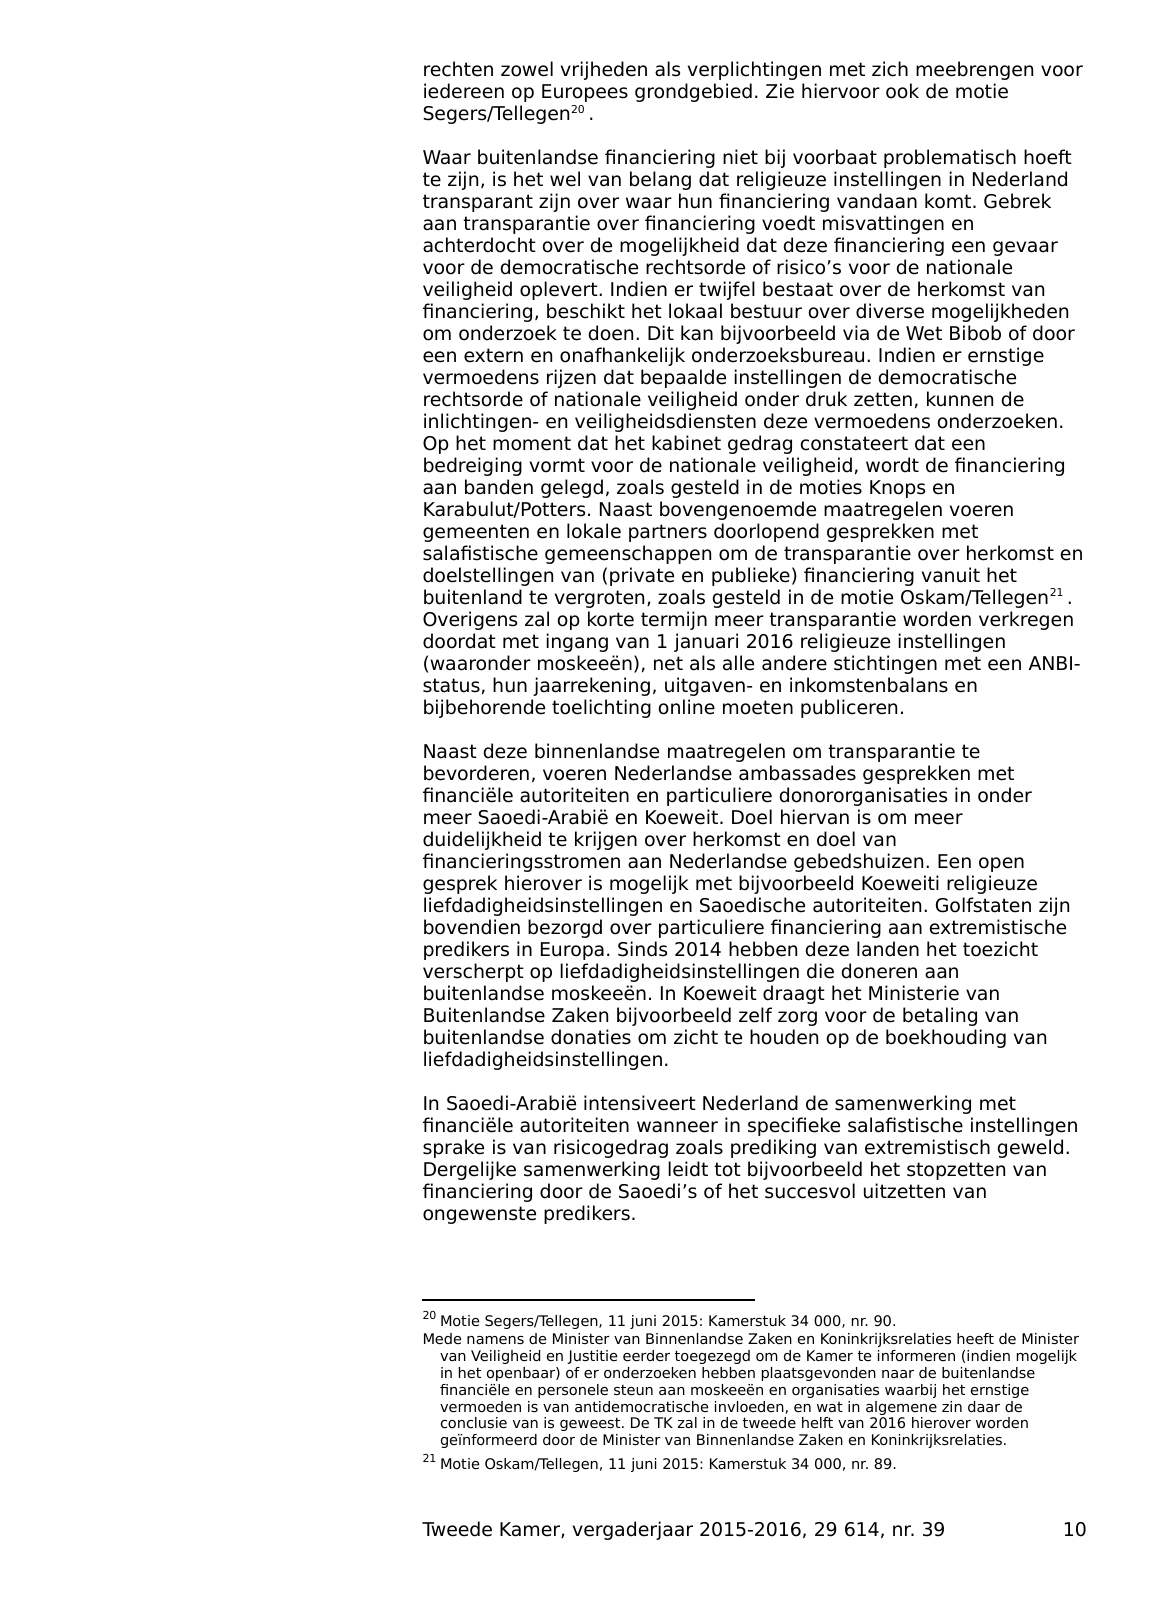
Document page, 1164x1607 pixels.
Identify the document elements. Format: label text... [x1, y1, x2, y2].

text Waar buitenlandse financiering niet bij voorbaat problematisch hoeft te zijn, is het wel van belang dat religieuze instellingen in Nederland transparant zijn over waar hun financiering vandaan komt. Gebrek aan transparantie over financiering voedt misvattingen en achterdocht over de mogelijkheid dat deze financiering een gevaar voor de democratische rechtsorde of risico’s voor de nationale veiligheid oplevert. Indien er twijfel bestaat over de herkomst van financiering, beschikt het lokaal bestuur over diverse mogelijkheden om onderzoek te doen. Dit kan bijvoorbeeld via de Wet Bibob of door een extern en onafhankelijk onderzoeksbureau. Indien er ernstige vermoedens rijzen dat bepaalde instellingen de democratische rechtsorde of nationale veiligheid onder druk zetten, kunnen de inlichtingen- en veiligheidsdiensten deze vermoedens onderzoeken. Op het moment dat het kabinet gedrag constateert dat een bedreiging vormt voor de nationale veiligheid, wordt de financiering aan banden gelegd, zoals gesteld in de moties Knops en Karabulut/Potters. Naast bovengenoemde maatregelen voeren gemeenten en lokale partners doorlopend gesprekken met salafistische gemeenschappen om de transparantie over herkomst en doelstellingen van (private en publieke) financiering vanuit het buitenland te vergroten, zoals gesteld in de motie Oskam/Tellegen. Overigens zal op korte termijn meer transparantie worden verkregen doordat met ingang van 1 januari 2016 religieuze instellingen (waaronder moskeeën), net als alle andere stichtingen met een ANBI-status, hun jaarrekening, uitgaven- en inkomstenbalans en bijbehorende toelichting online moeten publiceren. [422, 147, 1087, 719]
text Naast deze binnenlandse maatregelen om transparantie te bevorderen, voeren Nederlandse ambassades gesprekken met financiële autoriteiten en particuliere donororganisaties in onder meer Saoedi-Arabië en Koeweit. Doel hiervan is om meer duidelijkheid te krijgen over herkomst en doel van financieringsstromen aan Nederlandse gebedshuizen. Een open gesprek hierover is mogelijk met bijvoorbeeld Koeweiti religieuze liefdadigheidsinstellingen en Saoedische autoriteiten. Golfstaten zijn bovendien bezorgd over particuliere financiering aan extremistische predikers in Europa. Sinds 2014 hebben deze landen het toezicht verscherpt op liefdadigheidsinstellingen die doneren aan buitenlandse moskeeën. In Koeweit draagt het Ministerie van Buitenlandse Zaken bijvoorbeeld zelf zorg voor de betaling van buitenlandse donaties om zicht te houden op de boekhouding van liefdadigheidsinstellingen. [422, 741, 1087, 1071]
text rechten zowel vrijheden als verplichtingen met zich meebrengen voor iedereen op Europees grondgebied. Zie hiervoor ook de motie Segers/Tellegen. [422, 59, 1087, 125]
text Motie Oskam/Tellegen, 11 juni 2015: Kamerstuk 34 000, nr. 89. [422, 1452, 1087, 1474]
text Mede namens de Minister van Binnenlandse Zaken en Koninkrijksrelaties heeft de Minister van Veiligheid en Justitie eerder toegezegd om de Kamer te informeren (indien mogelijk in het openbaar) of er onderzoeken hebben plaatsgevonden naar de buitenlandse financiële en personele steun aan moskeeën en organisaties waarbij het ernstige vermoeden is van antidemocratische invloeden, en wat in algemene zin daar de conclusie van is geweest. De TK zal in de tweede helft van 2016 hierover worden geïnformeerd door de Minister van Binnenlandse Zaken en Koninkrijksrelaties. [422, 1331, 1087, 1449]
text In Saoedi-Arabië intensiveert Nederland de samenwerking met financiële autoriteiten wanneer in specifieke salafistische instellingen sprake is van risicogedrag zoals prediking van extremistisch geweld. Dergelijke samenwerking leidt tot bijvoorbeeld het stopzetten van financiering door de Saoedi’s of het succesvol uitzetten van ongewenste predikers. [422, 1093, 1087, 1224]
text Motie Segers/Tellegen, 11 juni 2015: Kamerstuk 34 000, nr. 90. [422, 1309, 1087, 1331]
